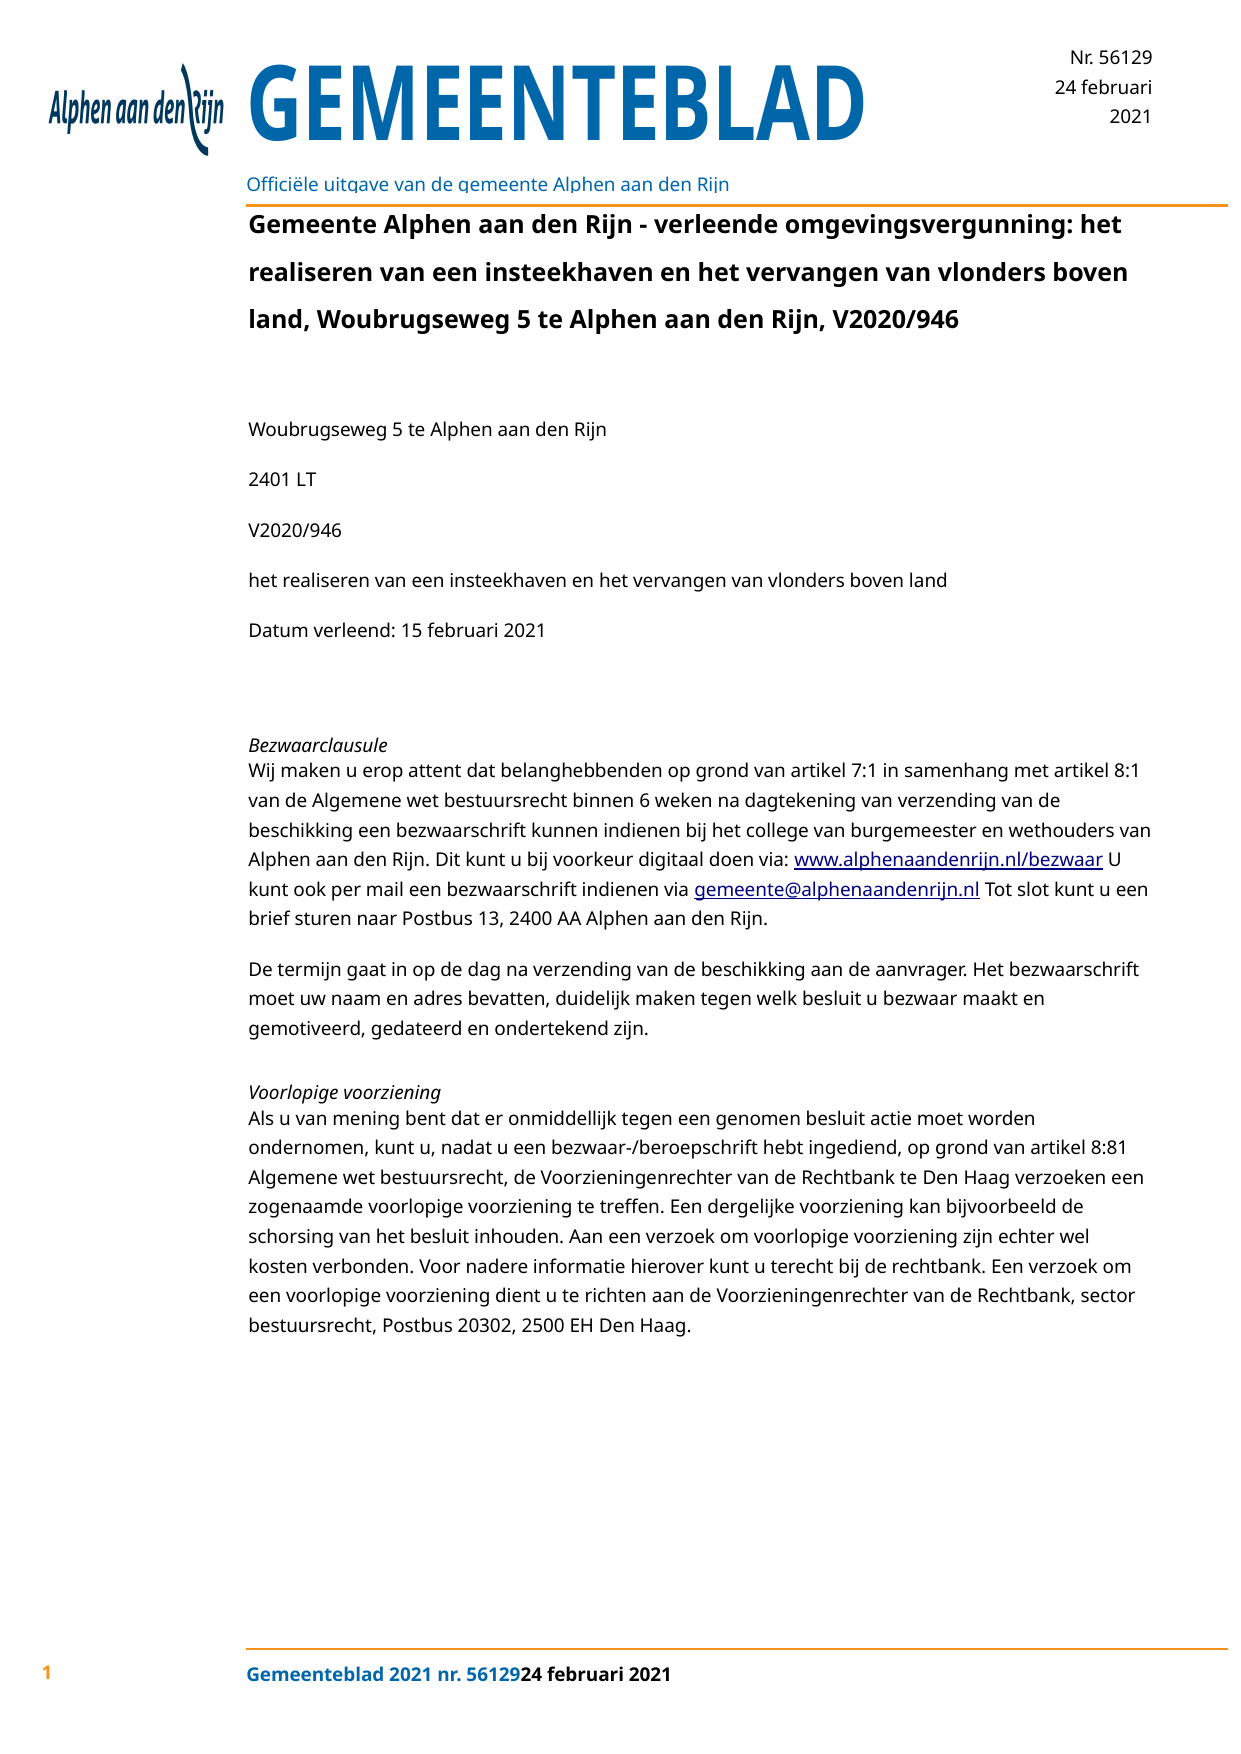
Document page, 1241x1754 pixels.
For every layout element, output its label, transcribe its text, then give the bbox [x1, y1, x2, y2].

picture [41, 47, 231, 172]
text Gemeente Alphen aan den Rijn - verleende omgevingsvergunning: het realiseren van een insteekhaven en het vervangen van vlonders boven land, Woubrugseweg 5 te Alphen aan den Rijn, V2020/946 [248, 207, 1152, 336]
text het realiseren van een insteekhaven en het vervangen van vlonders boven land [248, 567, 1152, 593]
text Datum verleend: 15 februari 2021 [248, 618, 1152, 643]
text Voorlopige voorziening [248, 1079, 1152, 1105]
text Wij maken u erop attent dat belanghebbenden op grond van artikel 7:1 in samenhang met artikel 8:1 van de Algemene wet bestuursrecht binnen 6 weken na dagtekening van verzending van de beschikking een bezwaarschrift kunnen indienen bij het college van burgemeester en wethouders van Alphen aan den Rijn. Dit kunt u bij voorkeur digitaal doen via: www.alphenaandenrijn.nl/bezwaar U kunt ook per mail een bezwaarschrift indienen via gemeente@alphenaandenrijn.nl Tot slot kunt u een brief sturen naar Postbus 13, 2400 AA Alphen aan den Rijn. [248, 758, 1152, 931]
text De termijn gaat in op de dag na verzending van de beschikking aan de aanvrager. Het bezwaarschrift moet uw naam en adres bevatten, duidelijk maken tegen welk besluit u bezwaar maakt en gemotiveerd, gedateerd en ondertekend zijn. [248, 956, 1152, 1041]
text Woubrugseweg 5 te Alphen aan den Rijn [248, 416, 1152, 442]
text Bezwaarclausule [248, 732, 1152, 758]
text Als u van mening bent dat er onmiddellijk tegen een genomen besluit actie moet worden ondernomen, kunt u, nadat u een bezwaar-/beroepschrift hebt ingediend, op grond van artikel 8:81 Algemene wet bestuursrecht, de Voorzieningenrechter van de Rechtbank te Den Haag verzoeken een zogenaamde voorlopige voorziening te treffen. Een dergelijke voorziening kan bijvoorbeeld de schorsing van het besluit inhouden. Aan een verzoek om voorlopige voorziening zijn echter wel kosten verbonden. Voor nadere informatie hierover kunt u terecht bij de rechtbank. Een verzoek om een voorlopige voorziening dient u te richten aan de Voorzieningenrechter van de Rechtbank, sector bestuursrecht, Postbus 20302, 2500 EH Den Haag. [248, 1105, 1152, 1338]
text 2401 LT [248, 466, 1152, 492]
text V2020/946 [248, 517, 1152, 542]
